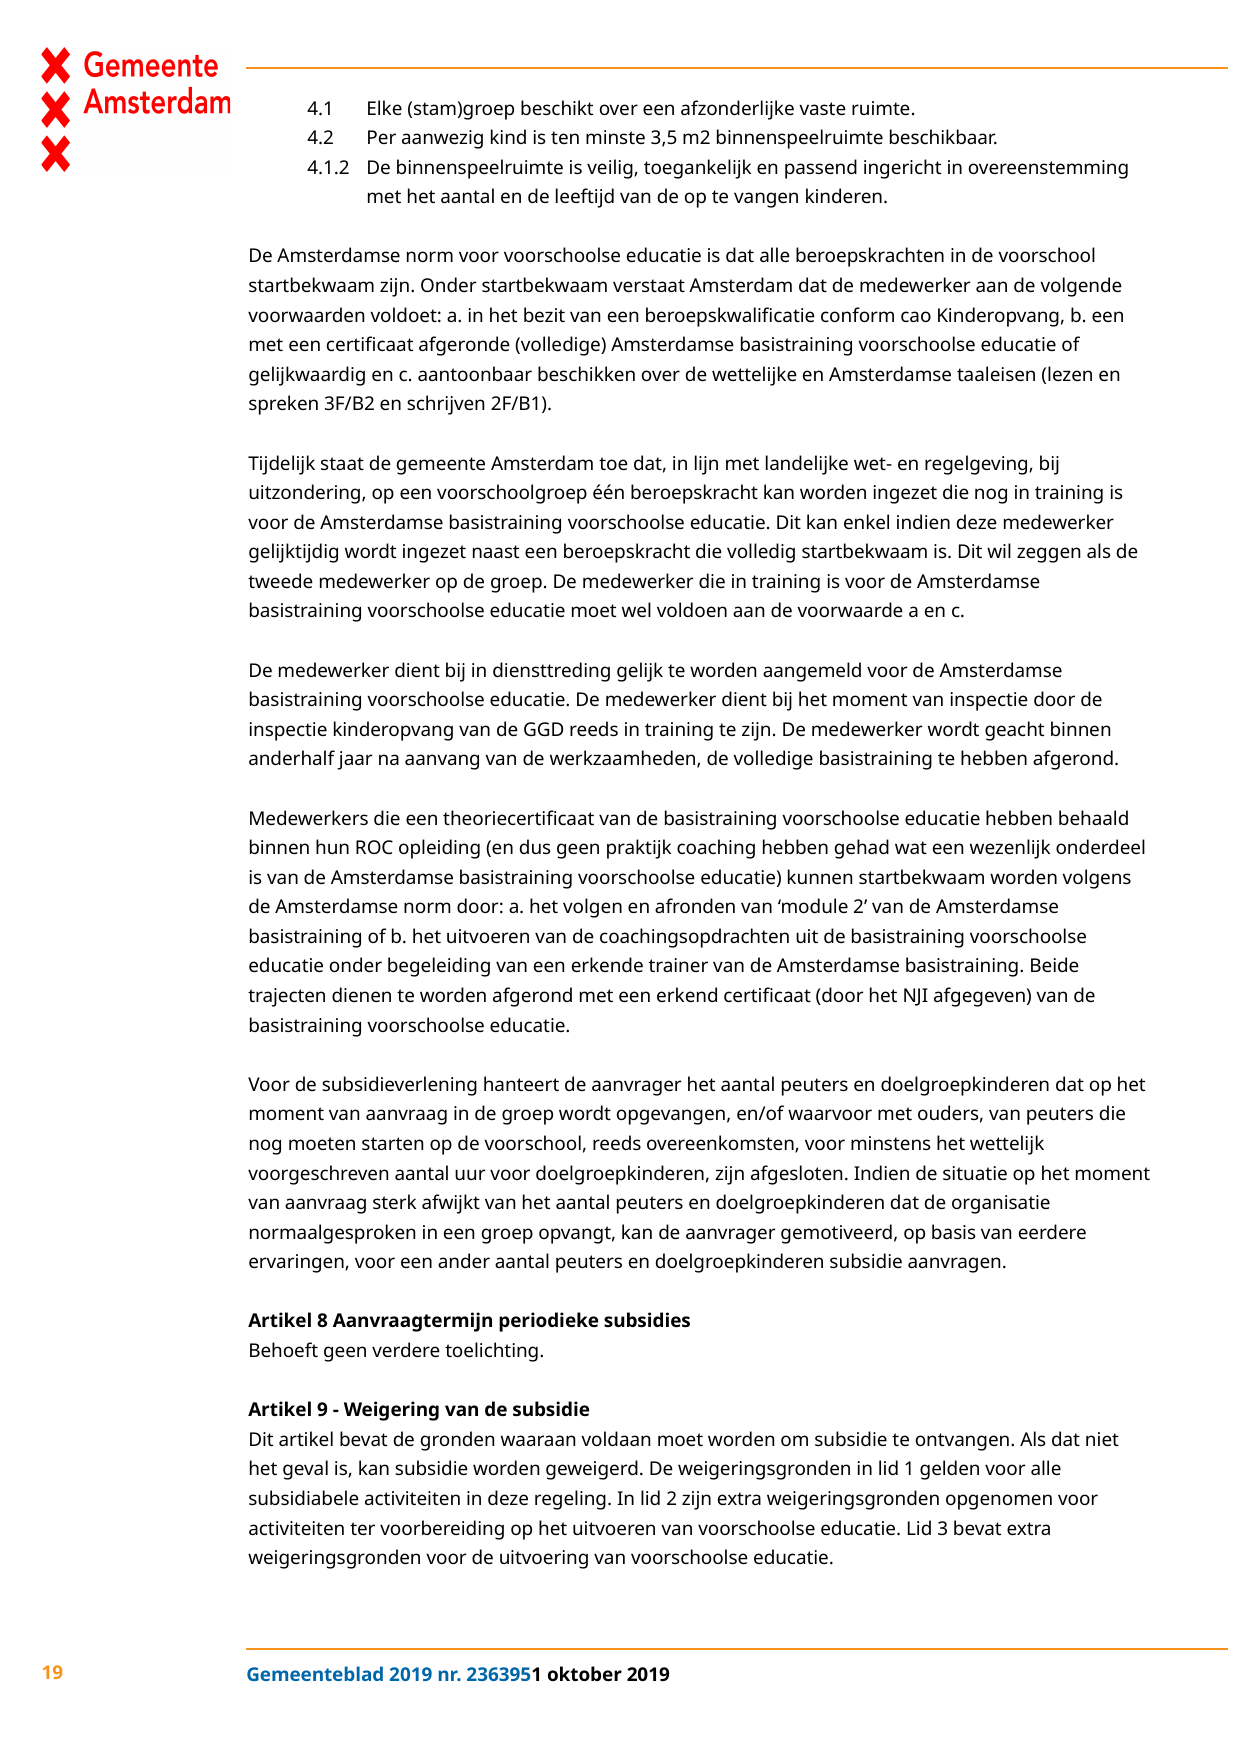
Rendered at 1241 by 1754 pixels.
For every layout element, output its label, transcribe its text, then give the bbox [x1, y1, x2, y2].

list Per aanwezig kind is ten minste 3,5 m2 binnenspeelruimte beschikbaar. [307, 124, 1152, 150]
text Tijdelijk staat de gemeente Amsterdam toe dat, in lijn met landelijke wet- en regelgeving, bij uitzondering, op een voorschoolgroep één beroepskracht kan worden ingezet die nog in training is voor de Amsterdamse basistraining voorschoolse educatie. Dit kan enkel indien deze medewerker gelijktijdig wordt ingezet naast een beroepskracht die volledig startbekwaam is. Dit wil zeggen als de tweede medewerker op de groep. De medewerker die in training is voor de Amsterdamse basistraining voorschoolse educatie moet wel voldoen aan de voorwaarde a en c. [248, 450, 1152, 623]
text Artikel 9 - Weigering van de subsidie [248, 1396, 1152, 1422]
list De binnenspeelruimte is veilig, toegankelijk en passend ingericht in overeenstemming met het aantal en de leeftijd van de op te vangen kinderen. [307, 154, 1152, 209]
text Artikel 8 Aanvraagtermijn periodieke subsidies [248, 1308, 1152, 1333]
list Elke (stam)groep beschikt over een afzonderlijke vaste ruimte. [307, 95, 1152, 121]
text Behoeft geen verdere toelichting. [248, 1337, 1152, 1363]
text De medewerker dient bij in diensttreding gelijk te worden aangemeld voor de Amsterdamse basistraining voorschoolse educatie. De medewerker dient bij het moment van inspectie door de inspectie kinderopvang van de GGD reeds in training te zijn. De medewerker wordt geacht binnen anderhalf jaar na aanvang van de werkzaamheden, de volledige basistraining te hebben afgerond. [248, 657, 1152, 771]
picture [41, 47, 231, 172]
text De Amsterdamse norm voor voorschoolse educatie is dat alle beroepskrachten in de voorschool startbekwaam zijn. Onder startbekwaam verstaat Amsterdam dat de medewerker aan de volgende voorwaarden voldoet: a. in het bezit van een beroepskwalificatie conform cao Kinderopvang, b. een met een certificaat afgeronde (volledige) Amsterdamse basistraining voorschoolse educatie of gelijkwaardig en c. aantoonbaar beschikken over de wettelijke en Amsterdamse taaleisen (lezen en spreken 3F/B2 en schrijven 2F/B1). [248, 243, 1152, 416]
text Dit artikel bevat de gronden waaraan voldaan moet worden om subsidie te ontvangen. Als dat niet het geval is, kan subsidie worden geweigerd. De weigeringsgronden in lid 1 gelden voor alle subsidiabele activiteiten in deze regeling. In lid 2 zijn extra weigeringsgronden opgenomen voor activiteiten ter voorbereiding op het uitvoeren van voorschoolse educatie. Lid 3 bevat extra weigeringsgronden voor de uitvoering van voorschoolse educatie. [248, 1426, 1152, 1570]
text Medewerkers die een theoriecertificaat van de basistraining voorschoolse educatie hebben behaald binnen hun ROC opleiding (en dus geen praktijk coaching hebben gehad wat een wezenlijk onderdeel is van de Amsterdamse basistraining voorschoolse educatie) kunnen startbekwaam worden volgens de Amsterdamse norm door: a. het volgen en afronden van ‘module 2’ van de Amsterdamse basistraining of b. het uitvoeren van de coachingsopdrachten uit de basistraining voorschoolse educatie onder begeleiding van een erkende trainer van de Amsterdamse basistraining. Beide trajecten dienen te worden afgerond met een erkend certificaat (door het NJI afgegeven) van de basistraining voorschoolse educatie. [248, 805, 1152, 1038]
text Voor de subsidieverlening hanteert de aanvrager het aantal peuters en doelgroepkinderen dat op het moment van aanvraag in de groep wordt opgevangen, en/of waarvoor met ouders, van peuters die nog moeten starten op de voorschool, reeds overeenkomsten, voor minstens het wettelijk voorgeschreven aantal uur voor doelgroepkinderen, zijn afgesloten. Indien de situatie op het moment van aanvraag sterk afwijkt van het aantal peuters en doelgroepkinderen dat de organisatie normaalgesproken in een groep opvangt, kan de aanvrager gemotiveerd, op basis van eerdere ervaringen, voor een ander aantal peuters en doelgroepkinderen subsidie aanvragen. [248, 1071, 1152, 1274]
